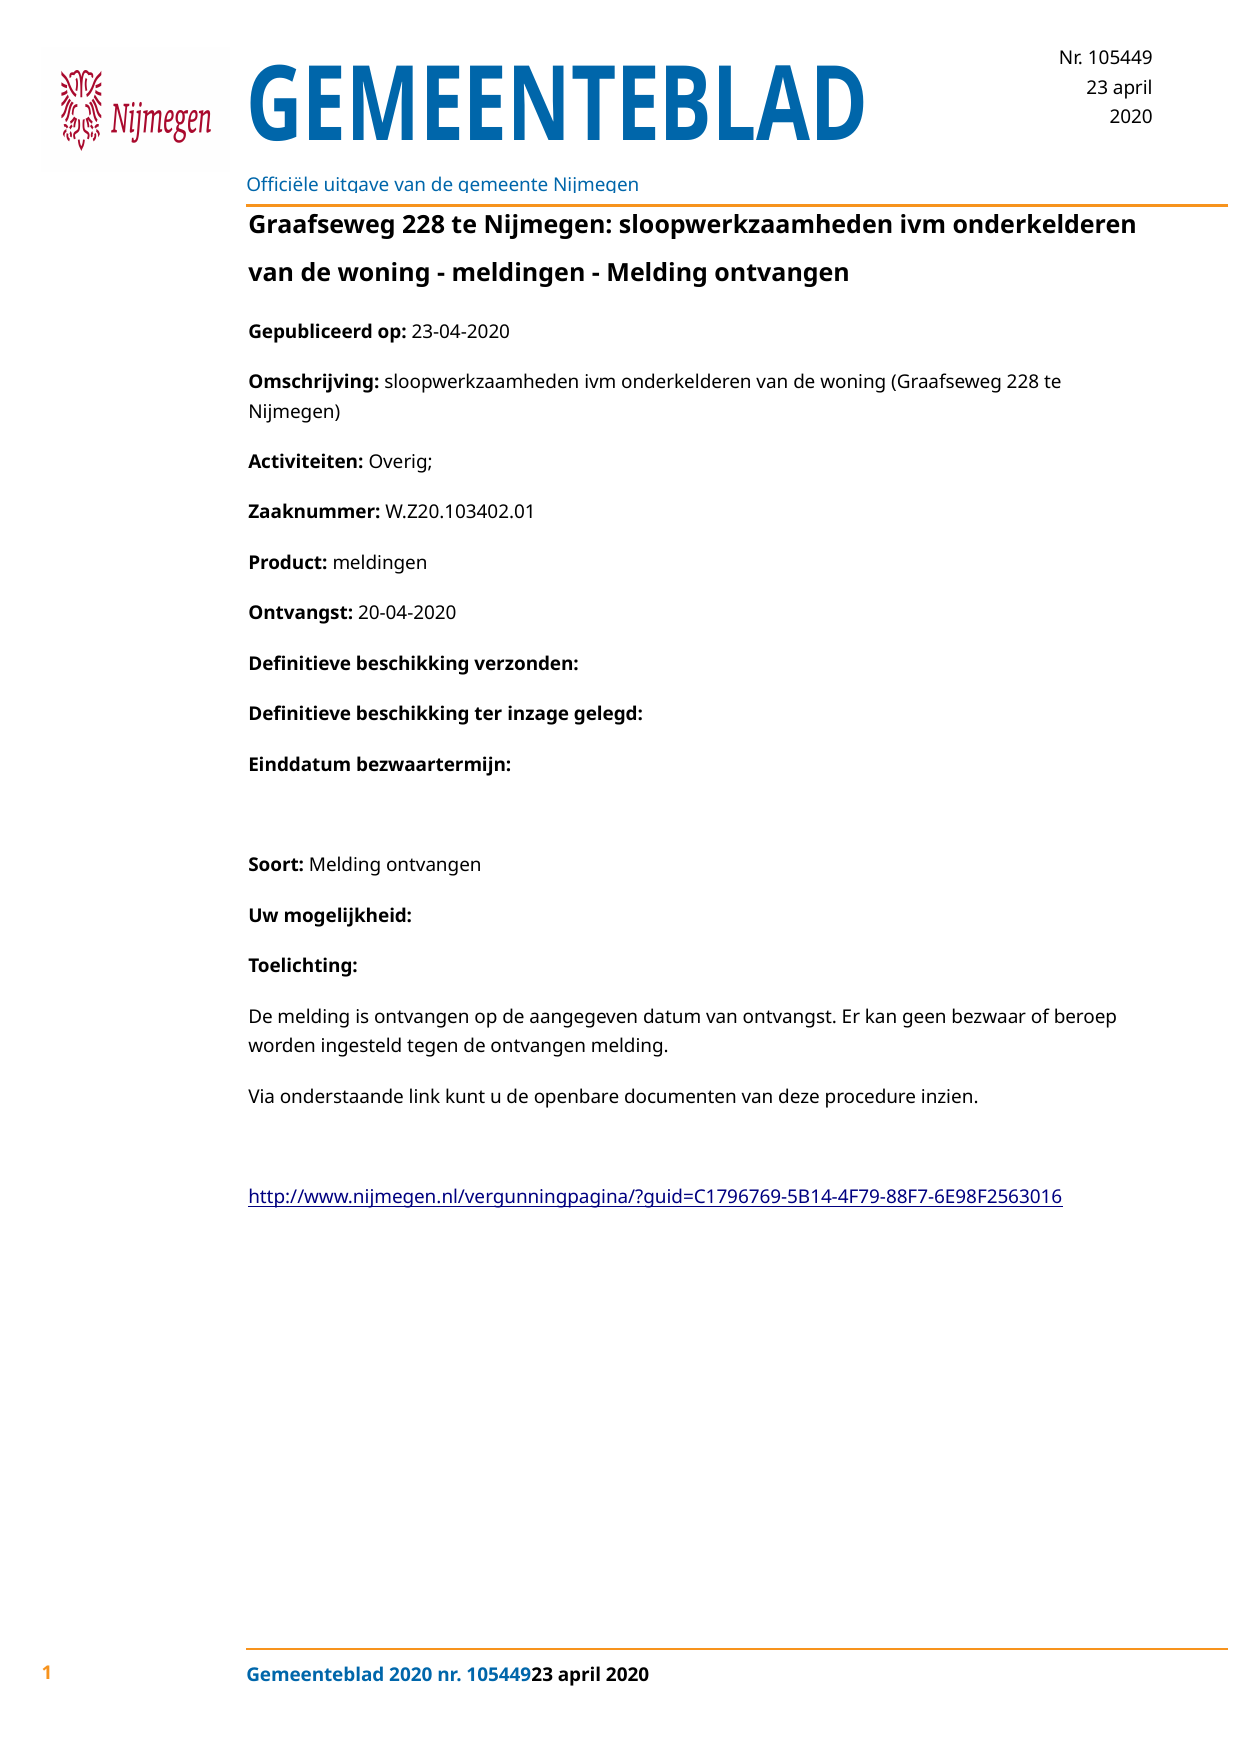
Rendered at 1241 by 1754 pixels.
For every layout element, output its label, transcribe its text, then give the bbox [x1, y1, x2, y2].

text Ontvangst: 20-04-2020 [248, 599, 1152, 625]
text Toelichting: [248, 952, 1152, 978]
picture [41, 47, 231, 172]
text Gepubliceerd op: 23-04-2020 [248, 318, 1152, 344]
text De melding is ontvangen op de aangegeven datum van ontvangst. Er kan geen bezwaar of beroep worden ingesteld tegen de ontvangen melding. [248, 1003, 1152, 1058]
text Graafseweg 228 te Nijmegen: sloopwerkzaamheden ivm onderkelderen van de woning - meldingen - Melding ontvangen [248, 207, 1152, 288]
text Definitieve beschikking ter inzage gelegd: [248, 700, 1152, 726]
text Activiteiten: Overig; [248, 448, 1152, 474]
text http://www.nijmegen.nl/vergunningpagina/?guid=C1796769-5B14-4F79-88F7-6E98F2563016 [248, 1184, 1152, 1209]
text Einddatum bezwaartermijn: [248, 751, 1152, 777]
text Soort: Melding ontvangen [248, 852, 1152, 877]
text Definitieve beschikking verzonden: [248, 650, 1152, 676]
text Uw mogelijkheid: [248, 902, 1152, 928]
text Omschrijving: sloopwerkzaamheden ivm onderkelderen van de woning (Graafseweg 228 te Nijmegen) [248, 368, 1152, 424]
text Via onderstaande link kunt u de openbare documenten van deze procedure inzien. [248, 1083, 1152, 1109]
text Zaaknummer: W.Z20.103402.01 [248, 499, 1152, 524]
text Product: meldingen [248, 549, 1152, 575]
